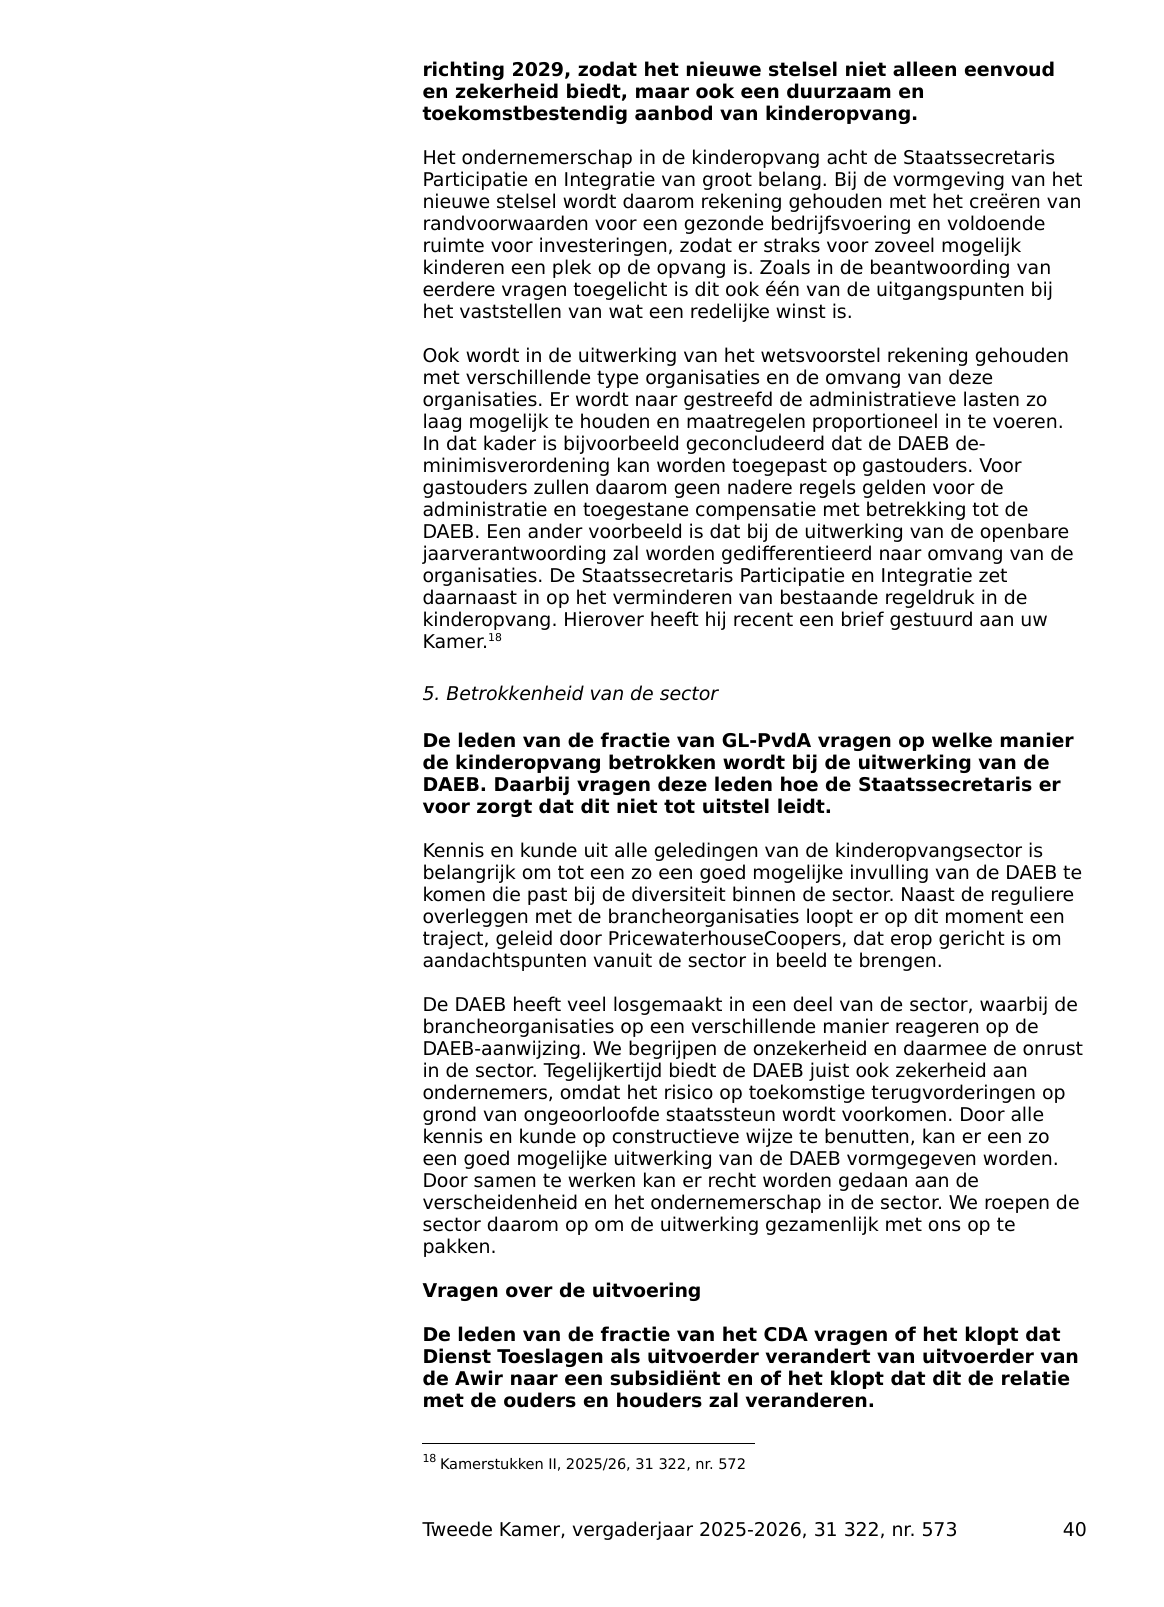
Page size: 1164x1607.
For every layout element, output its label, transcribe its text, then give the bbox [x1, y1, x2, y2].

subtitle 5. Betrokkenheid van de sector [422, 683, 1087, 705]
text De leden van de fractie van GL-PvdA vragen op welke manier de kinderopvang betrokken wordt bij de uitwerking van de DAEB. Daarbij vragen deze leden hoe de Staatssecretaris er voor zorgt dat dit niet tot uitstel leidt. [422, 730, 1087, 818]
text De DAEB heeft veel losgemaakt in een deel van de sector, waarbij de brancheorganisaties op een verschillende manier reageren op de DAEB-aanwijzing. We begrijpen de onzekerheid en daarmee de onrust in de sector. Tegelijkertijd biedt de DAEB juist ook zekerheid aan ondernemers, omdat het risico op toekomstige terugvorderingen op grond van ongeoorloofde staatssteun wordt voorkomen. Door alle kennis en kunde op constructieve wijze te benutten, kan er een zo een goed mogelijke uitwerking van de DAEB vormgegeven worden. Door samen te werken kan er recht worden gedaan aan de verscheidenheid en het ondernemerschap in de sector. We roepen de sector daarom op om de uitwerking gezamenlijk met ons op te pakken. [422, 994, 1087, 1258]
text Het ondernemerschap in de kinderopvang acht de Staatssecretaris Participatie en Integratie van groot belang. Bij de vormgeving van het nieuwe stelsel wordt daarom rekening gehouden met het creëren van randvoorwaarden voor een gezonde bedrijfsvoering en voldoende ruimte voor investeringen, zodat er straks voor zoveel mogelijk kinderen een plek op de opvang is. Zoals in de beantwoording van eerdere vragen toegelicht is dit ook één van de uitgangspunten bij het vaststellen van wat een redelijke winst is. [422, 147, 1087, 323]
text De leden van de fractie van het CDA vragen of het klopt dat Dienst Toeslagen als uitvoerder verandert van uitvoerder van de Awir naar een subsidiënt en of het klopt dat dit de relatie met de ouders en houders zal veranderen. [422, 1324, 1087, 1412]
text richting 2029, zodat het nieuwe stelsel niet alleen eenvoud en zekerheid biedt, maar ook een duurzaam en toekomstbestendig aanbod van kinderopvang. [422, 59, 1087, 125]
text Kennis en kunde uit alle geledingen van de kinderopvangsector is belangrijk om tot een zo een goed mogelijke invulling van de DAEB te komen die past bij de diversiteit binnen de sector. Naast de reguliere overleggen met de brancheorganisaties loopt er op dit moment een traject, geleid door PricewaterhouseCoopers, dat erop gericht is om aandachtspunten vanuit de sector in beeld te brengen. [422, 840, 1087, 972]
subtitle Vragen over de uitvoering [422, 1280, 1087, 1302]
text Ook wordt in de uitwerking van het wetsvoorstel rekening gehouden met verschillende type organisaties en de omvang van deze organisaties. Er wordt naar gestreefd de administratieve lasten zo laag mogelijk te houden en maatregelen proportioneel in te voeren. In dat kader is bijvoorbeeld geconcludeerd dat de DAEB de-minimisverordening kan worden toegepast op gastouders. Voor gastouders zullen daarom geen nadere regels gelden voor de administratie en toegestane compensatie met betrekking tot de DAEB. Een ander voorbeeld is dat bij de uitwerking van de openbare jaarverantwoording zal worden gedifferentieerd naar omvang van de organisaties. De Staatssecretaris Participatie en Integratie zet daarnaast in op het verminderen van bestaande regeldruk in de kinderopvang. Hierover heeft hij recent een brief gestuurd aan uw Kamer. [422, 345, 1087, 653]
text Kamerstukken II, 2025/26, 31 322, nr. 572 [422, 1452, 1087, 1474]
